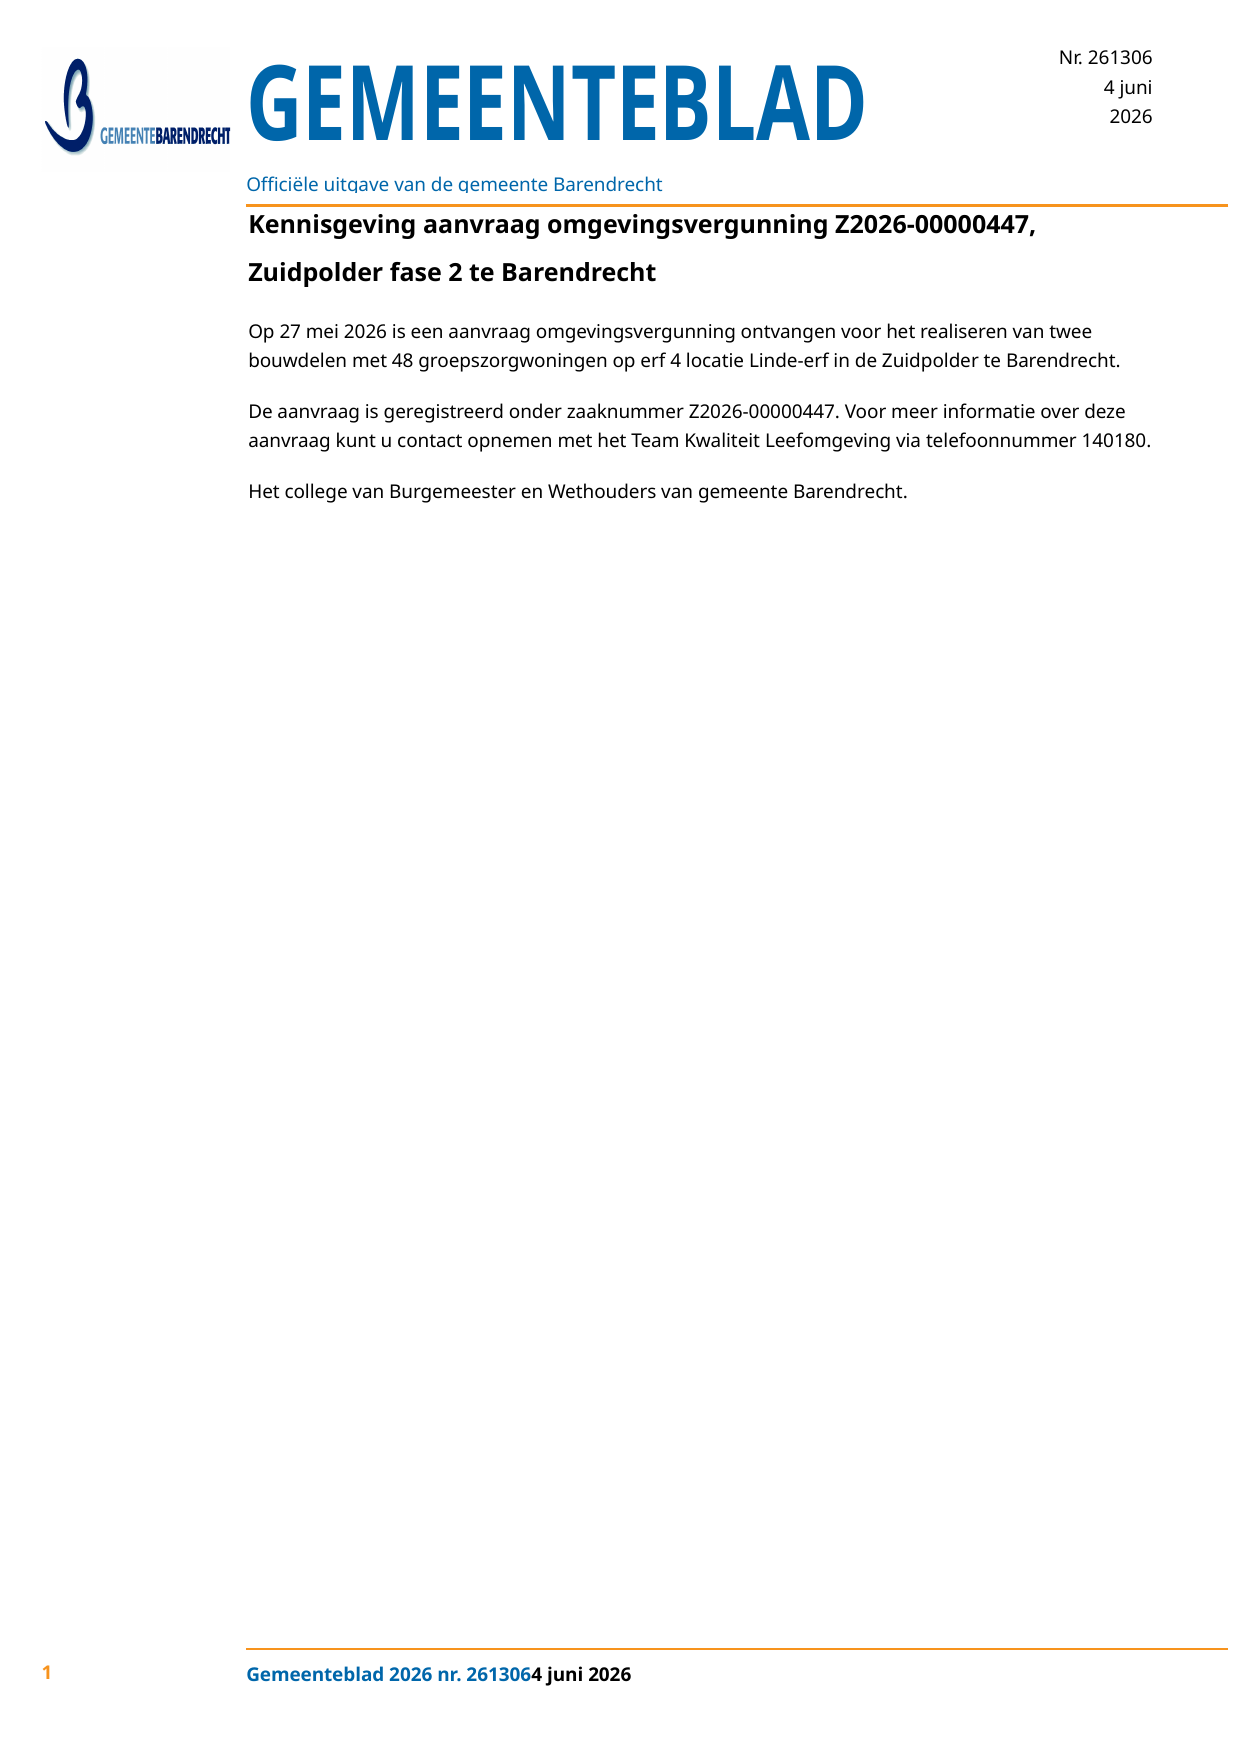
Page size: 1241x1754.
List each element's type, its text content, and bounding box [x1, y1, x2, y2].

text Op 27 mei 2026 is een aanvraag omgevingsvergunning ontvangen voor het realiseren van twee bouwdelen met 48 groepszorgwoningen op erf 4 locatie Linde-erf in de Zuidpolder te Barendrecht. [248, 318, 1152, 373]
text Kennisgeving aanvraag omgevingsvergunning Z2026-00000447, Zuidpolder fase 2 te Barendrecht [248, 207, 1152, 288]
picture [41, 47, 231, 172]
text De aanvraag is geregistreerd onder zaaknummer Z2026-00000447. Voor meer informatie over deze aanvraag kunt u contact opnemen met het Team Kwaliteit Leefomgeving via telefoonnummer 140180. [248, 398, 1152, 453]
text Het college van Burgemeester en Wethouders van gemeente Barendrecht. [248, 478, 1152, 504]
